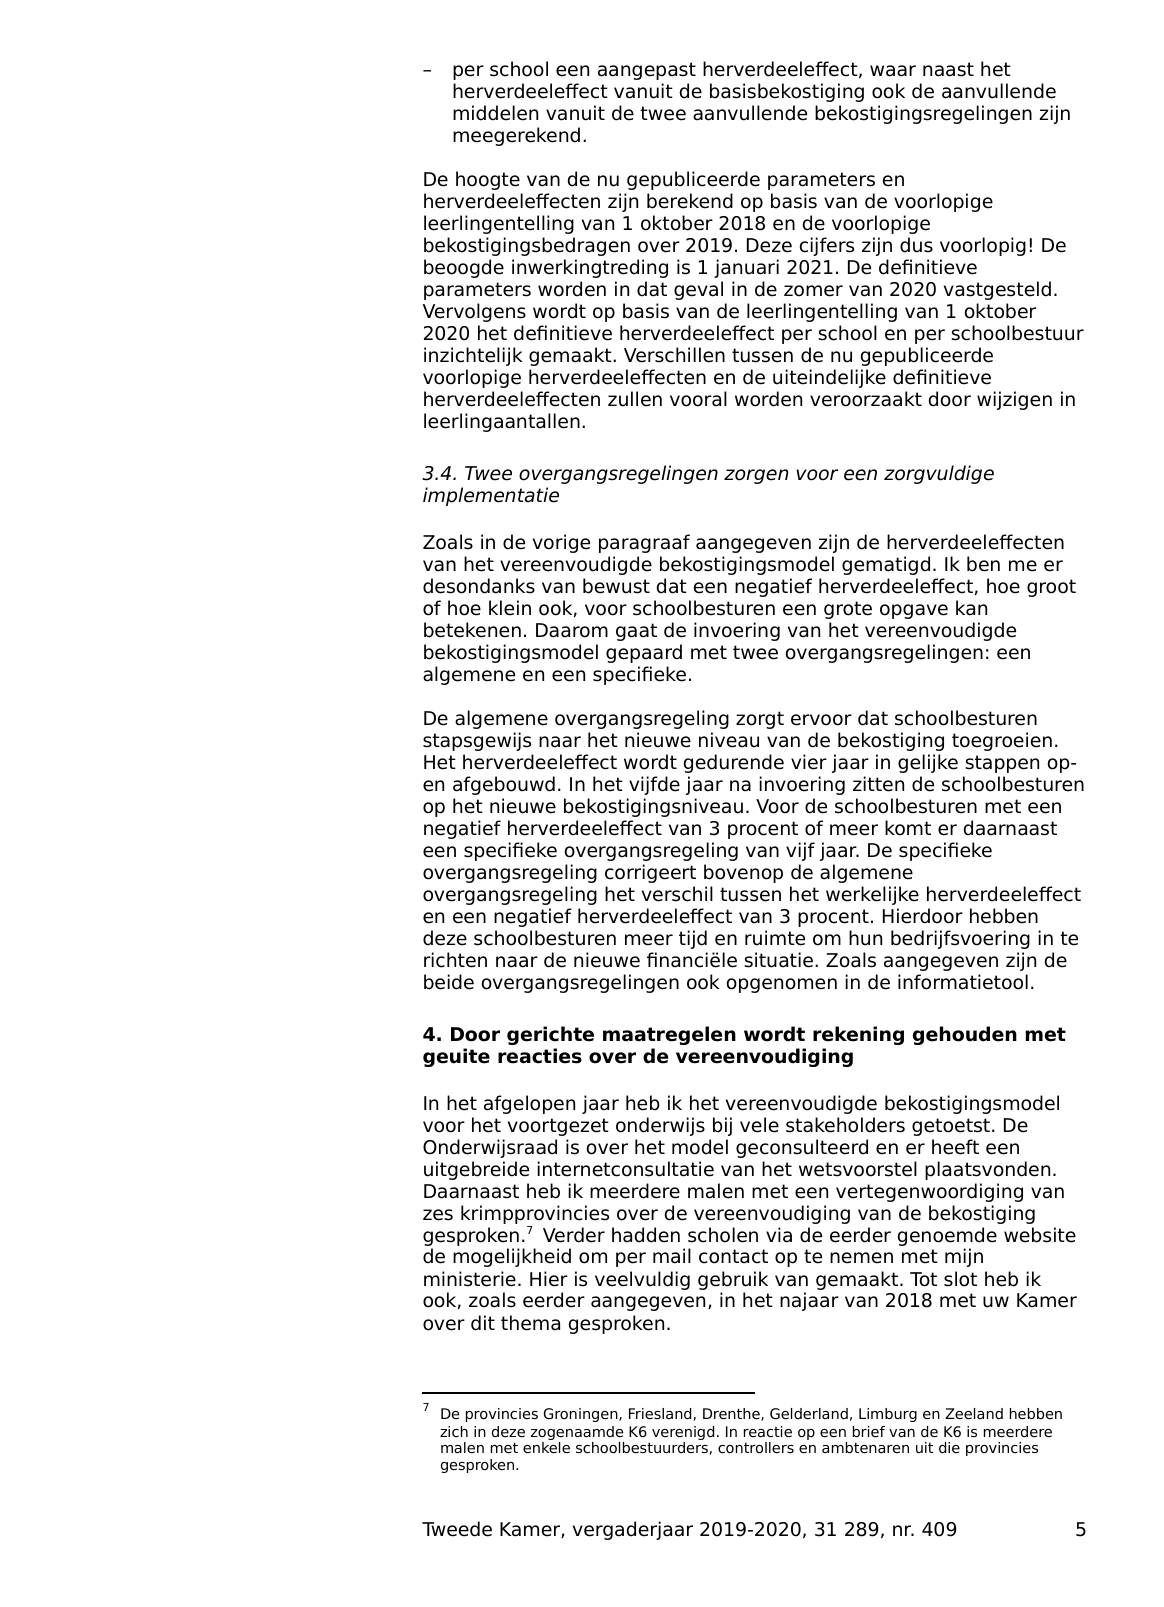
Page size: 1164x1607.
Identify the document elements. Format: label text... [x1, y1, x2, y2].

text De hoogte van de nu gepubliceerde parameters en herverdeeleffecten zijn berekend op basis van de voorlopige leerlingentelling van 1 oktober 2018 en de voorlopige bekostigingsbedragen over 2019. Deze cijfers zijn dus voorlopig! De beoogde inwerkingtreding is 1 januari 2021. De definitieve parameters worden in dat geval in de zomer van 2020 vastgesteld. Vervolgens wordt op basis van de leerlingentelling van 1 oktober 2020 het definitieve herverdeeleffect per school en per schoolbestuur inzichtelijk gemaakt. Verschillen tussen de nu gepubliceerde voorlopige herverdeeleffecten en de uiteindelijke definitieve herverdeeleffecten zullen vooral worden veroorzaakt door wijzigen in leerlingaantallen. [422, 169, 1087, 433]
subtitle 3.4. Twee overgangsregelingen zorgen voor een zorgvuldige implementatie [422, 463, 1087, 507]
text In het afgelopen jaar heb ik het vereenvoudigde bekostigingsmodel voor het voortgezet onderwijs bij vele stakeholders getoetst. De Onderwijsraad is over het model geconsulteerd en er heeft een uitgebreide internetconsultatie van het wetsvoorstel plaatsvonden. Daarnaast heb ik meerdere malen met een vertegenwoordiging van zes krimpprovincies over de vereenvoudiging van de bekostiging gesproken. Verder hadden scholen via de eerder genoemde website de mogelijkheid om per mail contact op te nemen met mijn ministerie. Hier is veelvuldig gebruik van gemaakt. Tot slot heb ik ook, zoals eerder aangegeven, in het najaar van 2018 met uw Kamer over dit thema gesproken. [422, 1093, 1087, 1334]
text De algemene overgangsregeling zorgt ervoor dat schoolbesturen stapsgewijs naar het nieuwe niveau van de bekostiging toegroeien. Het herverdeeleffect wordt gedurende vier jaar in gelijke stappen op- en afgebouwd. In het vijfde jaar na invoering zitten de schoolbesturen op het nieuwe bekostigingsniveau. Voor de schoolbesturen met een negatief herverdeeleffect van 3 procent of meer komt er daarnaast een specifieke overgangsregeling van vijf jaar. De specifieke overgangsregeling corrigeert bovenop de algemene overgangsregeling het verschil tussen het werkelijke herverdeeleffect en een negatief herverdeeleffect van 3 procent. Hierdoor hebben deze schoolbesturen meer tijd en ruimte om hun bedrijfsvoering in te richten naar de nieuwe financiële situatie. Zoals aangegeven zijn de beide overgangsregelingen ook opgenomen in de informatietool. [422, 708, 1087, 994]
text De provincies Groningen, Friesland, Drenthe, Gelderland, Limburg en Zeeland hebben zich in deze zogenaamde K6 verenigd. In reactie op een brief van de K6 is meerdere malen met enkele schoolbestuurders, controllers en ambtenaren uit die provincies gesproken. [422, 1402, 1087, 1474]
subtitle 4. Door gerichte maatregelen wordt rekening gehouden met geuite reacties over de vereenvoudiging [422, 1024, 1087, 1068]
text – per school een aangepast herverdeeleffect, waar naast het herverdeeleffect vanuit de basisbekostiging ook de aanvullende middelen vanuit de twee aanvullende bekostigingsregelingen zijn meegerekend. [422, 59, 1087, 147]
text Zoals in de vorige paragraaf aangegeven zijn de herverdeeleffecten van het vereenvoudigde bekostigingsmodel gematigd. Ik ben me er desondanks van bewust dat een negatief herverdeeleffect, hoe groot of hoe klein ook, voor schoolbesturen een grote opgave kan betekenen. Daarom gaat de invoering van het vereenvoudigde bekostigingsmodel gepaard met twee overgangsregelingen: een algemene en een specifieke. [422, 532, 1087, 686]
